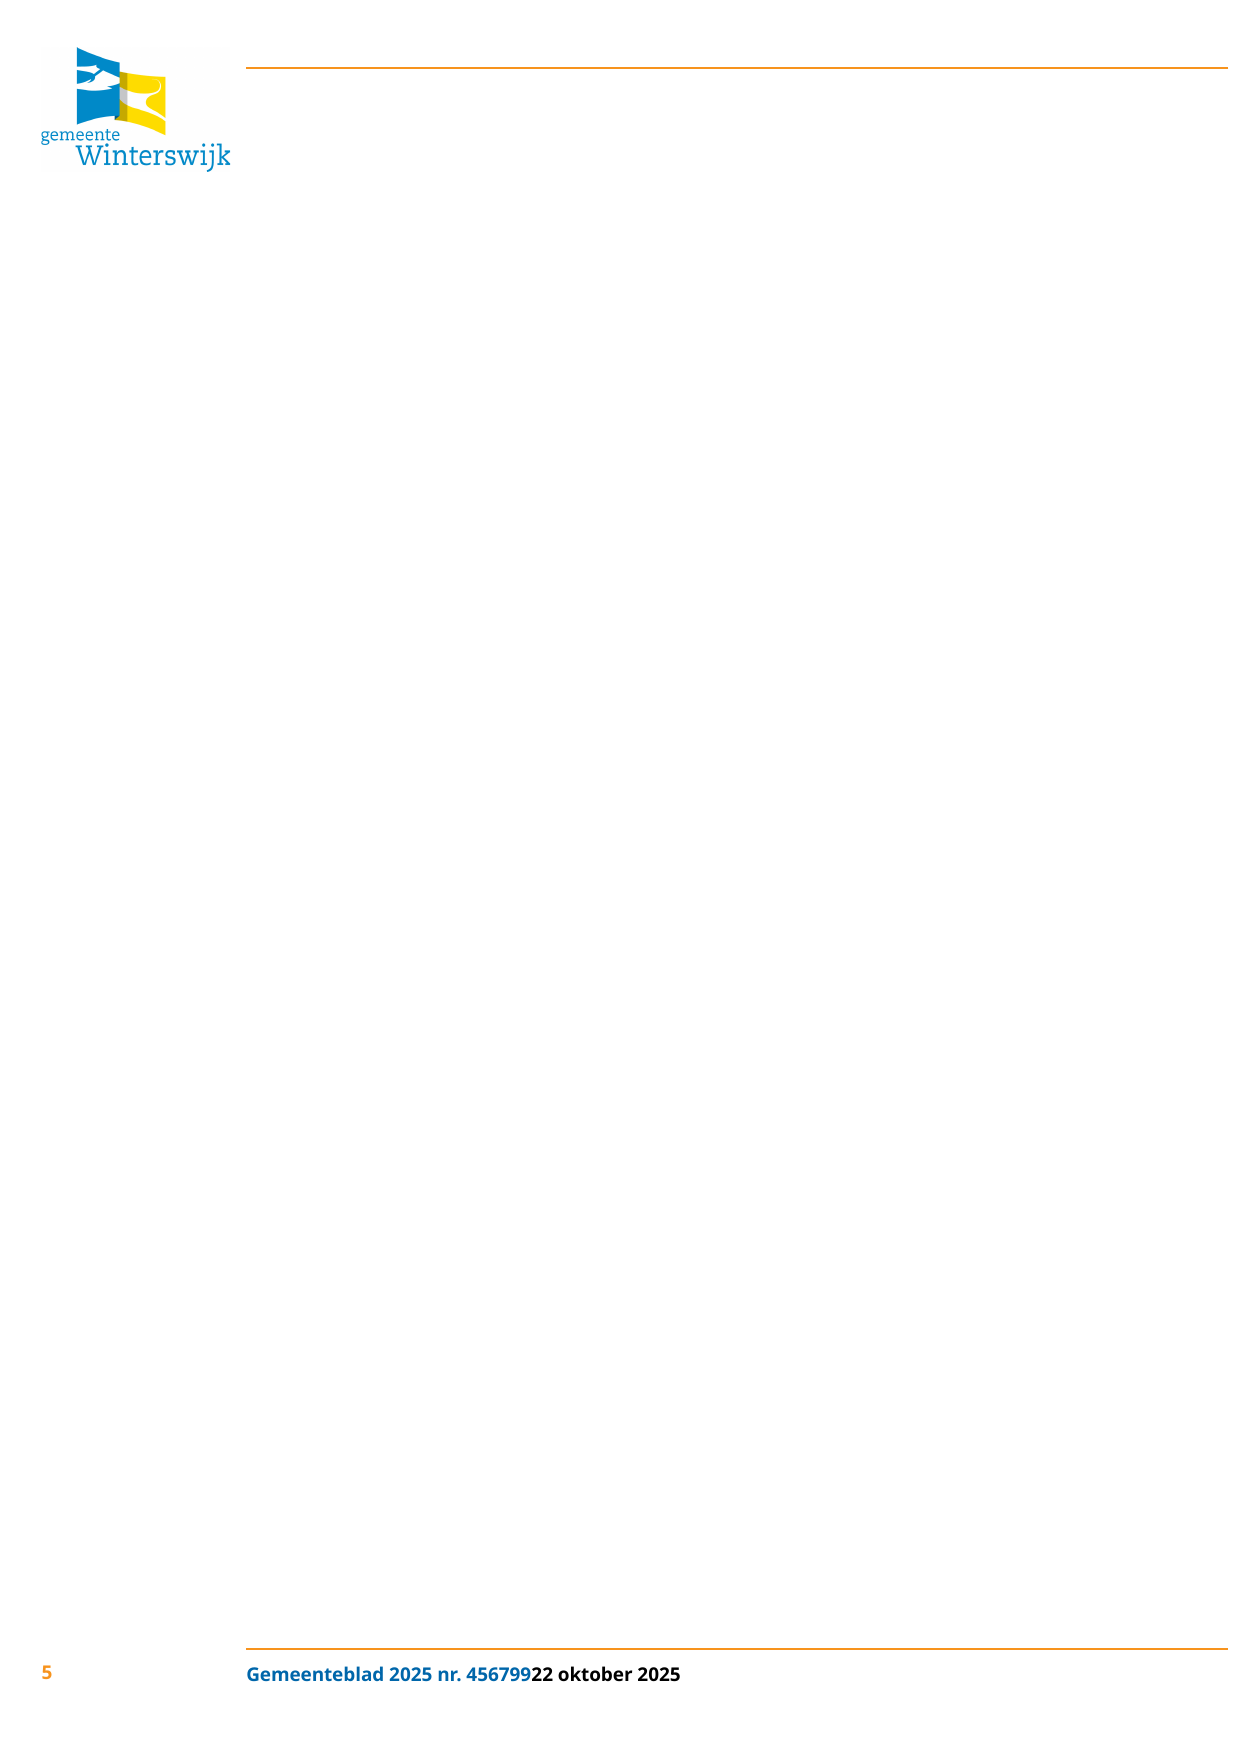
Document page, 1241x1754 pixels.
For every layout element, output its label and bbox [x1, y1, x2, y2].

picture [225, 153, 231, 162]
picture [41, 47, 231, 172]
